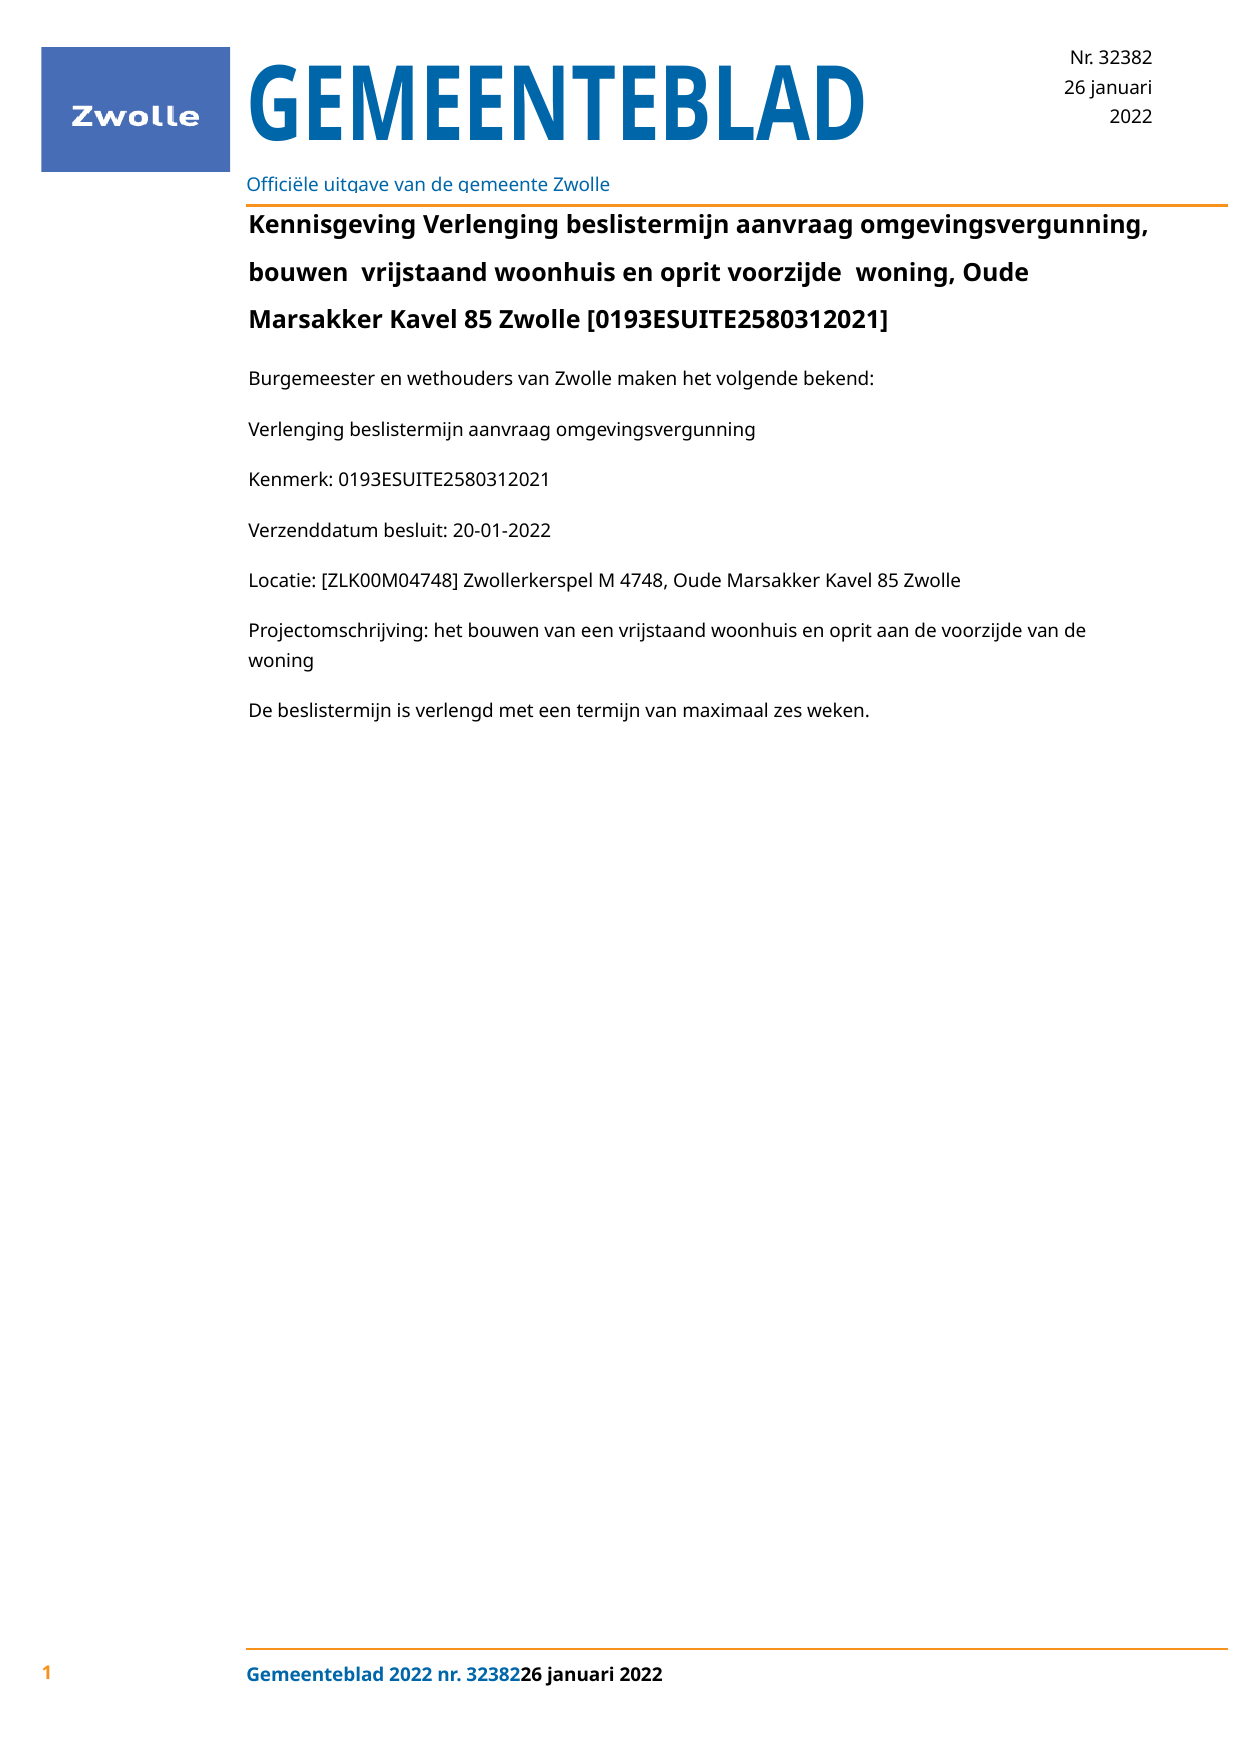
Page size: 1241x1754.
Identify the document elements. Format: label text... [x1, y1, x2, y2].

text Projectomschrijving: het bouwen van een vrijstaand woonhuis en oprit aan de voorzijde van de woning [248, 618, 1152, 673]
text De beslistermijn is verlengd met een termijn van maximaal zes weken. [248, 698, 1152, 723]
text Burgemeester en wethouders van Zwolle maken het volgende bekend: [248, 366, 1152, 391]
text Kennisgeving Verlenging beslistermijn aanvraag omgevingsvergunning, bouwen vrijstaand woonhuis en oprit voorzijde woning, Oude Marsakker Kavel 85 Zwolle [0193ESUITE2580312021] [248, 207, 1152, 336]
text Locatie: [ZLK00M04748] Zwollerkerspel M 4748, Oude Marsakker Kavel 85 Zwolle [248, 567, 1152, 593]
picture [41, 47, 231, 172]
text Kenmerk: 0193ESUITE2580312021 [248, 466, 1152, 492]
text Verlenging beslistermijn aanvraag omgevingsvergunning [248, 416, 1152, 442]
text Verzenddatum besluit: 20-01-2022 [248, 517, 1152, 542]
